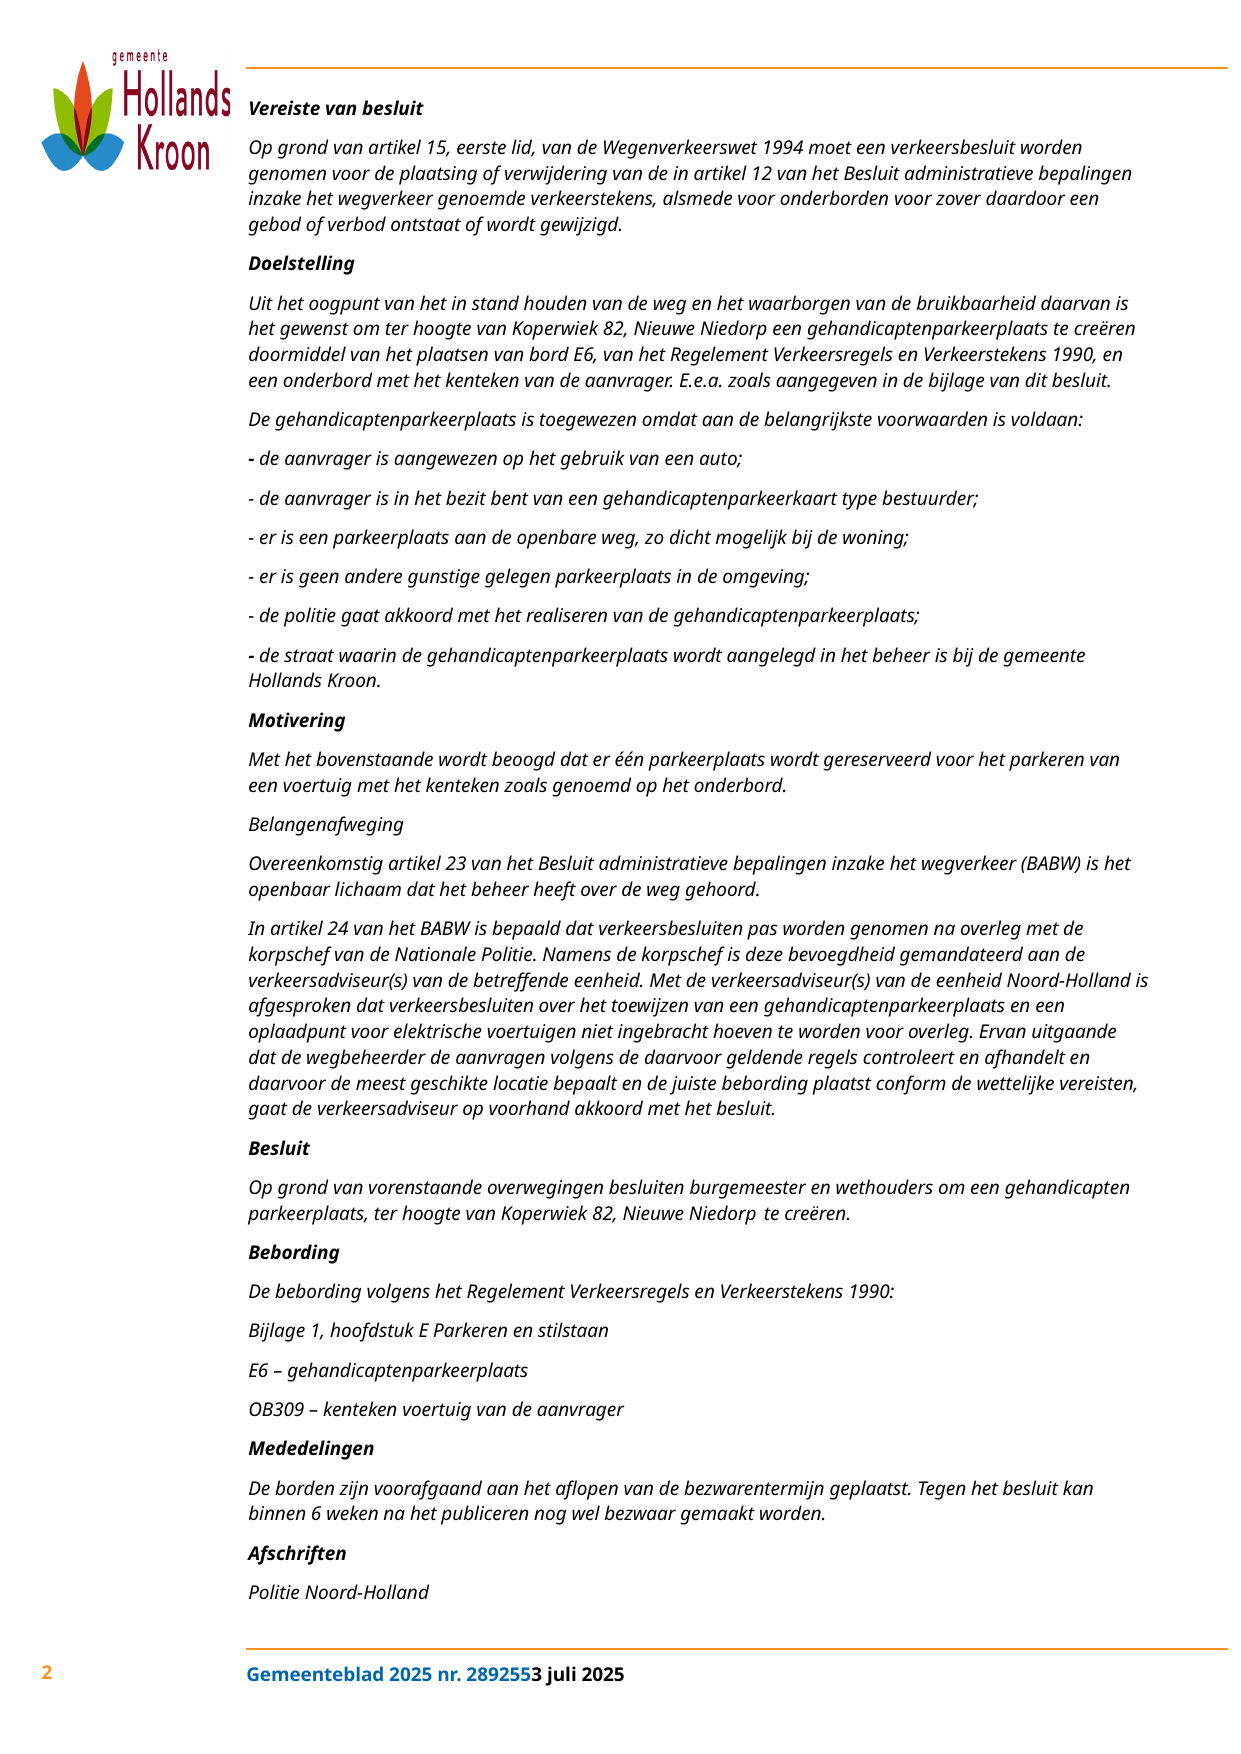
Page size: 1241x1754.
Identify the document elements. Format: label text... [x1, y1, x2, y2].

text Met het bovenstaande wordt beoogd dat er één parkeerplaats wordt gereserveerd voor het parkeren van een voertuig met het kenteken zoals genoemd op het onderbord. [248, 746, 1152, 798]
text Motivering [248, 707, 1152, 733]
text Bebording [248, 1239, 1152, 1265]
text Op grond van vorenstaande overwegingen besluiten burgemeester en wethouders om een gehandicapten parkeerplaats, ter hoogte van Koperwiek 82, Nieuwe Niedorp te creëren. [248, 1174, 1152, 1226]
text De gehandicaptenparkeerplaats is toegewezen omdat aan de belangrijkste voorwaarden is voldaan: [248, 406, 1152, 432]
text In artikel 24 van het BABW is bepaald dat verkeersbesluiten pas worden genomen na overleg met de korpschef van de Nationale Politie. Namens de korpschef is deze bevoegdheid gemandateerd aan de verkeersadviseur(s) van de betreffende eenheid. Met de verkeersadviseur(s) van de eenheid Noord-Holland is afgesproken dat verkeersbesluiten over het toewijzen van een gehandicaptenparkeerplaats en een oplaadpunt voor elektrische voertuigen niet ingebracht hoeven te worden voor overleg. Ervan uitgaande dat de wegbeheerder de aanvragen volgens de daarvoor geldende regels controleert en afhandelt en daarvoor de meest geschikte locatie bepaalt en de juiste bebording plaatst conform de wettelijke vereisten, gaat de verkeersadviseur op voorhand akkoord met het besluit. [248, 915, 1152, 1121]
text - de straat waarin de gehandicaptenparkeerplaats wordt aangelegd in het beheer is bij de gemeente Hollands Kroon. [248, 642, 1152, 693]
text Politie Noord-Holland [248, 1579, 1152, 1605]
text Besluit [248, 1135, 1152, 1161]
text - de aanvrager is aangewezen op het gebruik van een auto; [248, 446, 1152, 471]
text Uit het oogpunt van het in stand houden van de weg en het waarborgen van de bruikbaarheid daarvan is het gewenst om ter hoogte van Koperwiek 82, Nieuwe Niedorp een gehandicaptenparkeerplaats te creëren doormiddel van het plaatsen van bord E6, van het Regelement Verkeersregels en Verkeerstekens 1990, en een onderbord met het kenteken van de aanvrager. E.e.a. zoals aangegeven in de bijlage van dit besluit. [248, 290, 1152, 393]
text Bijlage 1, hoofdstuk E Parkeren en stilstaan [248, 1318, 1152, 1343]
text Op grond van artikel 15, eerste lid, van de Wegenverkeerswet 1994 moet een verkeersbesluit worden genomen voor de plaatsing of verwijdering van de in artikel 12 van het Besluit administratieve bepalingen inzake het wegverkeer genoemde verkeerstekens, alsmede voor onderborden voor zover daardoor een gebod of verbod ontstaat of wordt gewijzigd. [248, 134, 1152, 237]
text Belangenafweging [248, 811, 1152, 837]
text De bebording volgens het Regelement Verkeersregels en Verkeerstekens 1990: [248, 1278, 1152, 1304]
text - er is geen andere gunstige gelegen parkeerplaats in de omgeving; [248, 563, 1152, 589]
text - er is een parkeerplaats aan de openbare weg, zo dicht mogelijk bij de woning; [248, 524, 1152, 550]
text - de politie gaat akkoord met het realiseren van de gehandicaptenparkeerplaats; [248, 603, 1152, 628]
text E6 – gehandicaptenparkeerplaats [248, 1357, 1152, 1383]
text Overeenkomstig artikel 23 van het Besluit administratieve bepalingen inzake het wegverkeer (BABW) is het openbaar lichaam dat het beheer heeft over de weg gehoord. [248, 850, 1152, 902]
text - de aanvrager is in het bezit bent van een gehandicaptenparkeerkaart type bestuurder; [248, 485, 1152, 511]
text OB309 – kenteken voertuig van de aanvrager [248, 1396, 1152, 1422]
text Doelstelling [248, 251, 1152, 276]
picture [41, 47, 231, 172]
text De borden zijn voorafgaand aan het aflopen van de bezwarentermijn geplaatst. Tegen het besluit kan binnen 6 weken na het publiceren nog wel bezwaar gemaakt worden. [248, 1475, 1152, 1526]
text Mededelingen [248, 1435, 1152, 1461]
text Vereiste van besluit [248, 95, 1152, 121]
text Afschriften [248, 1540, 1152, 1565]
